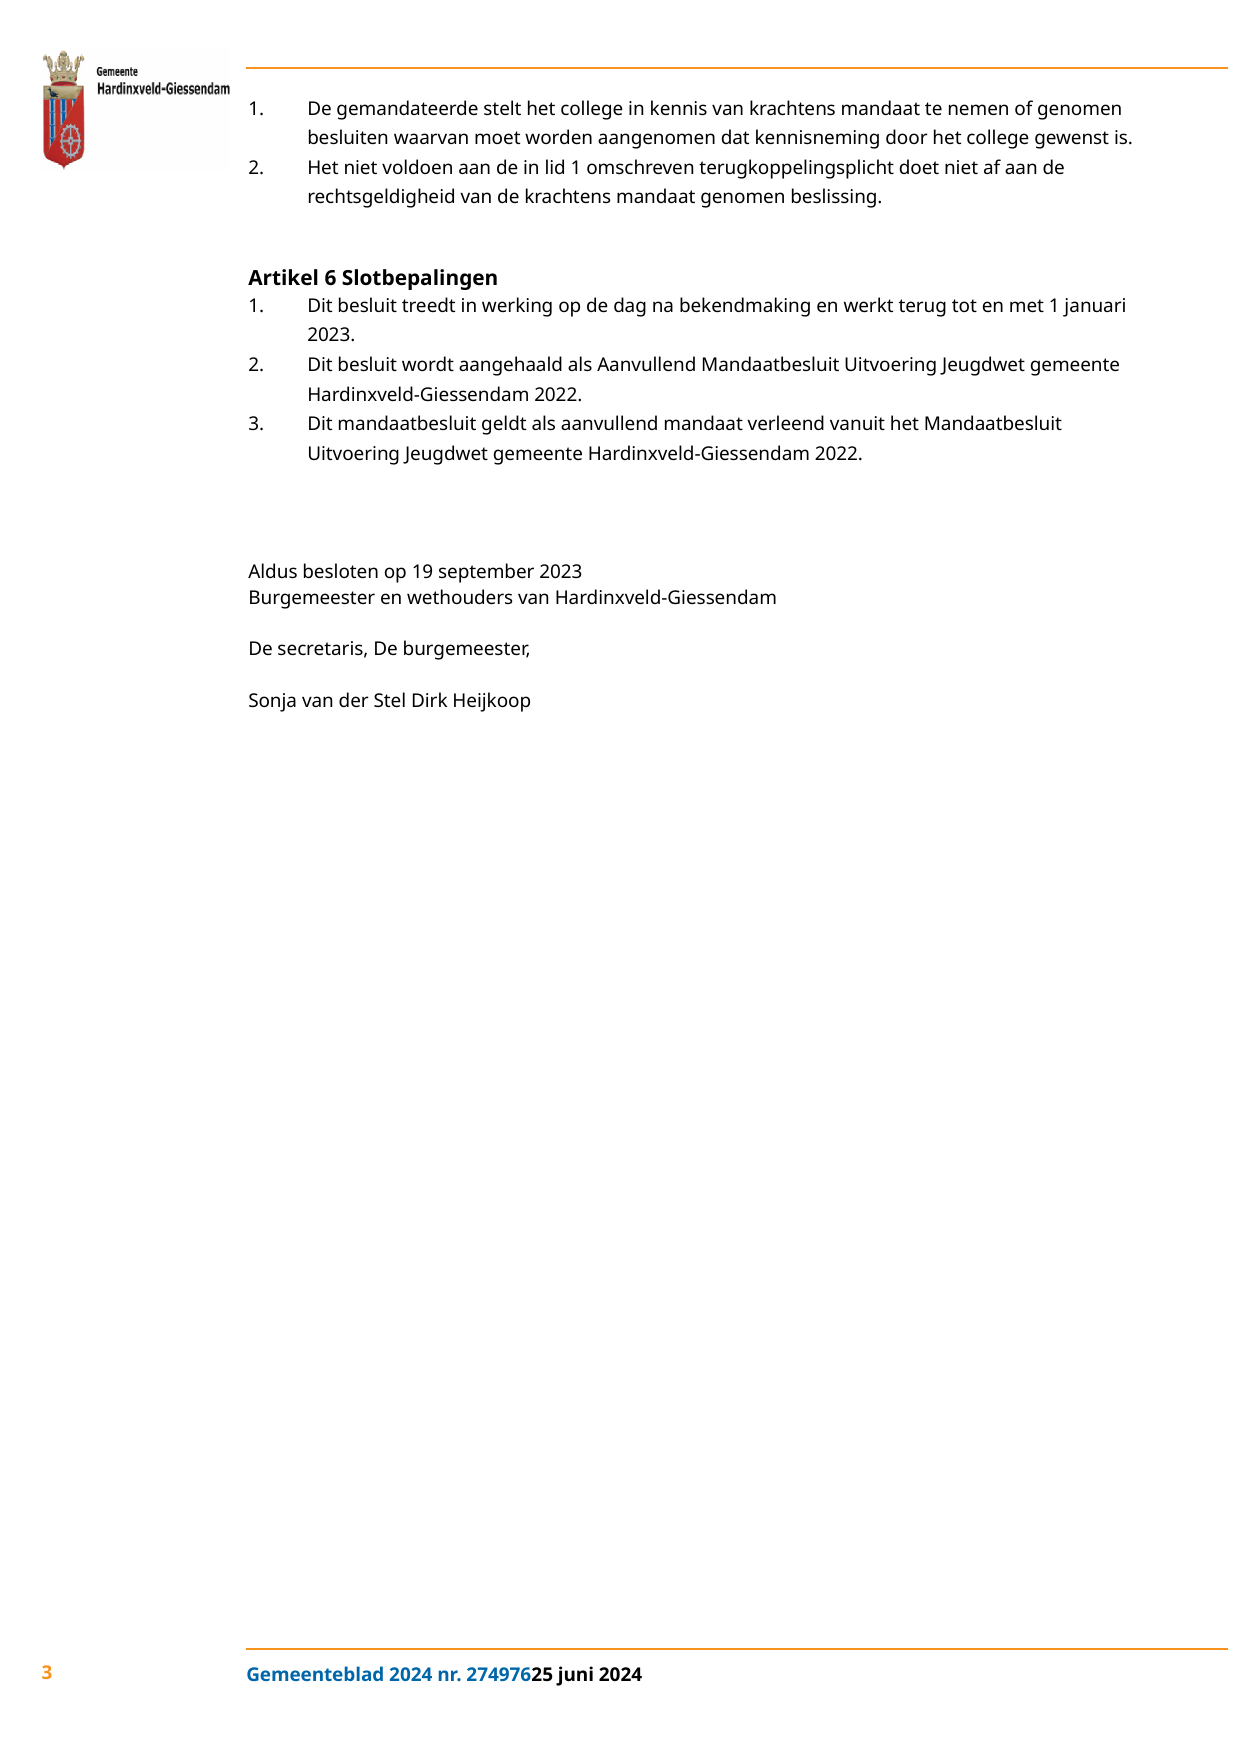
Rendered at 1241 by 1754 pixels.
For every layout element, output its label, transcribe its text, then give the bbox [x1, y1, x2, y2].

text De secretaris, De burgemeester, [248, 635, 1152, 661]
text Sonja van der Stel Dirk Heijkoop [248, 687, 1152, 713]
list Dit mandaatbesluit geldt als aanvullend mandaat verleend vanuit het Mandaatbesluit Uitvoering Jeugdwet gemeente Hardinxveld-Giessendam 2022. [248, 410, 1152, 466]
text Burgemeester en wethouders van Hardinxveld-Giessendam [248, 584, 1152, 610]
list Dit besluit treedt in werking op de dag na bekendmaking en werkt terug tot en met 1 januari 2023. [248, 292, 1152, 347]
text Aldus besloten op 19 september 2023 [248, 558, 1152, 584]
list De gemandateerde stelt het college in kennis van krachtens mandaat te nemen of genomen besluiten waarvan moet worden aangenomen dat kennisneming door het college gewenst is. [248, 95, 1152, 150]
list Het niet voldoen aan de in lid 1 omschreven terugkoppelingsplicht doet niet af aan de rechtsgeldigheid van de krachtens mandaat genomen beslissing. [248, 154, 1152, 209]
text Artikel 6 Slotbepalingen [248, 263, 1152, 292]
list Dit besluit wordt aangehaald als Aanvullend Mandaatbesluit Uitvoering Jeugdwet gemeente Hardinxveld-Giessendam 2022. [248, 351, 1152, 406]
picture [41, 47, 231, 172]
